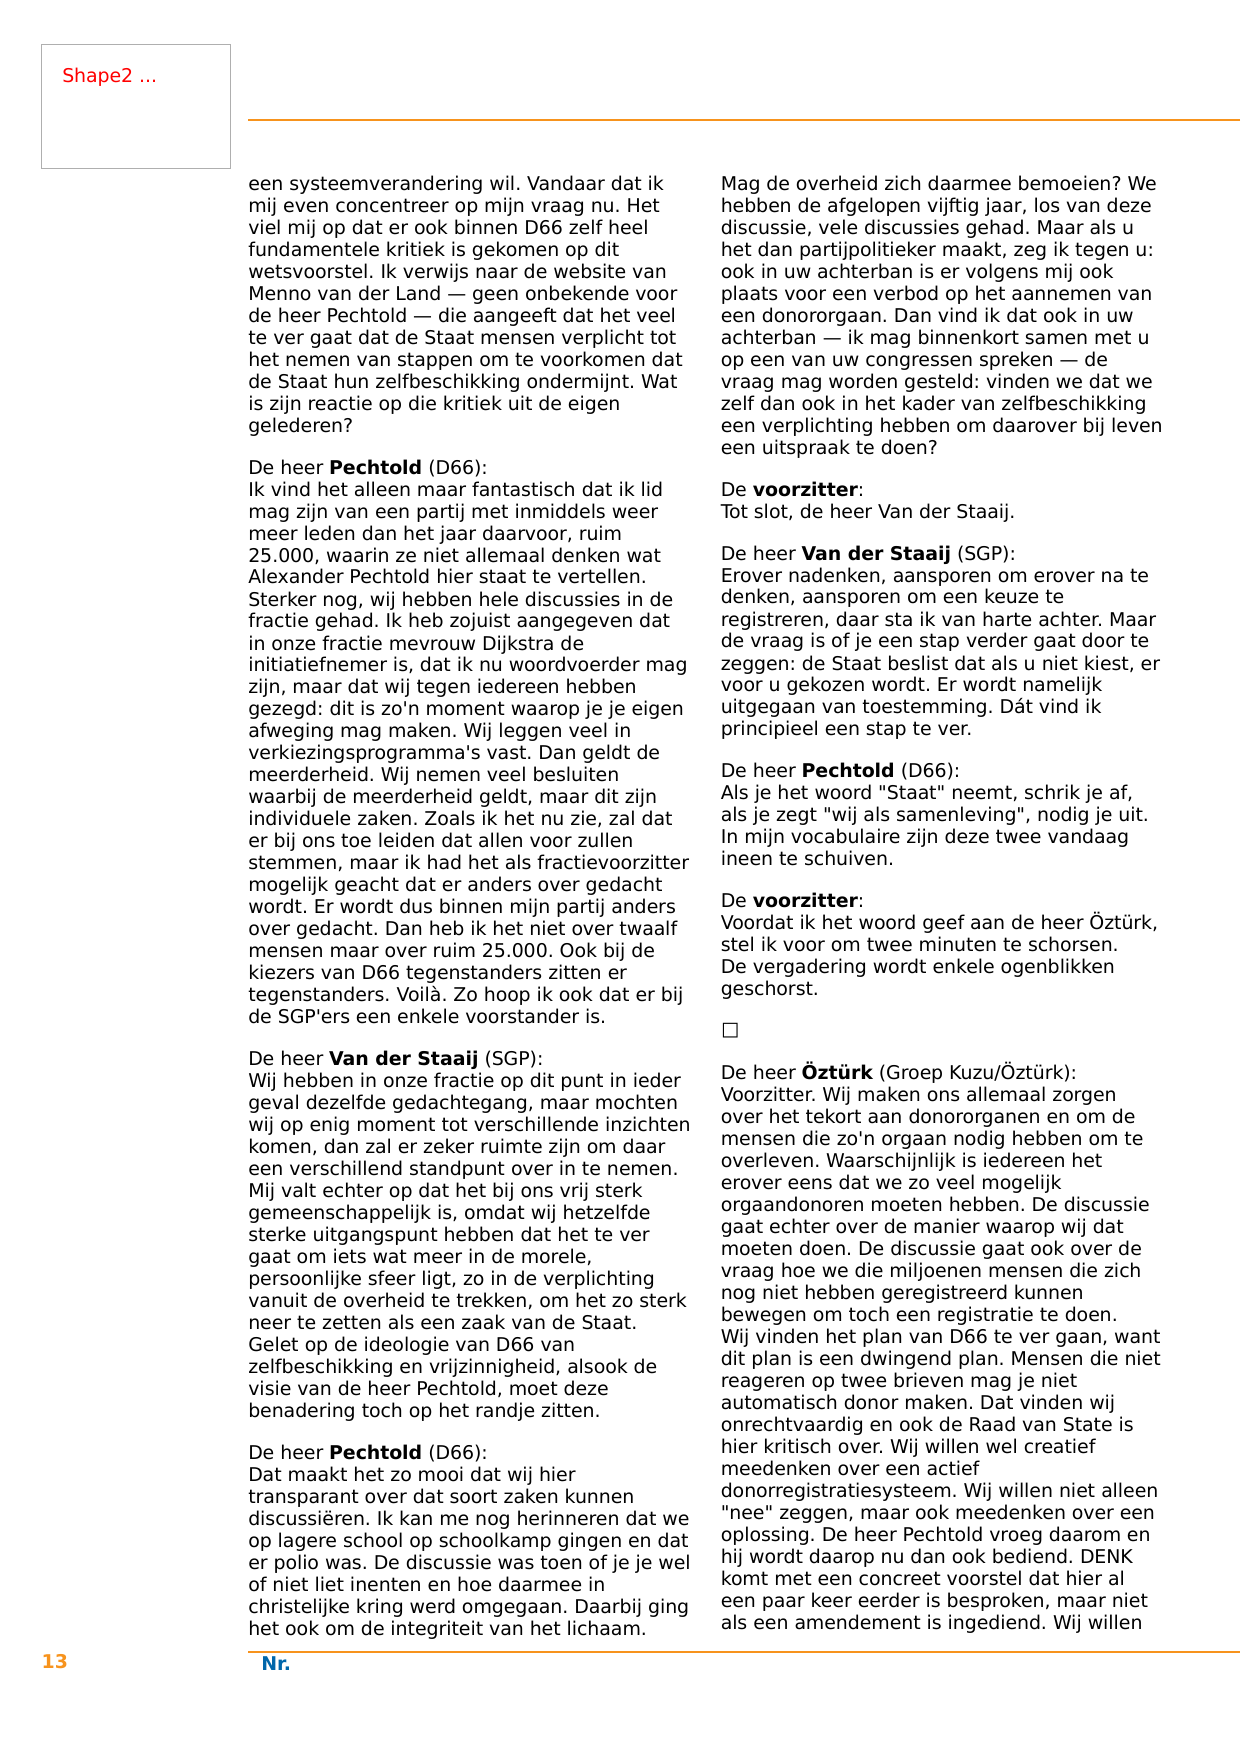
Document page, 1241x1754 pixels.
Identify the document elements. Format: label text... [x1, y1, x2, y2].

text Voordat ik het woord geef aan de heer Öztürk, stel ik voor om twee minuten te schorsen. [721, 912, 1163, 956]
text Wij hebben in onze fractie op dit punt in ieder geval dezelfde gedachtegang, maar mochten wij op enig moment tot verschillende inzichten komen, dan zal er zeker ruimte zijn om daar een verschillend standpunt over in te nemen. Mij valt echter op dat het bij ons vrij sterk gemeenschappelijk is, omdat wij hetzelfde sterke uitgangspunt hebben dat het te ver gaat om iets wat meer in de morele, persoonlijke sfeer ligt, zo in de verplichting vanuit de overheid te trekken, om het zo sterk neer te zetten als een zaak van de Staat. Gelet op de ideologie van D66 van zelfbeschikking en vrijzinnigheid, alsook de visie van de heer Pechtold, moet deze benadering toch op het randje zitten. [248, 1070, 691, 1422]
text De voorzitter: [721, 478, 1163, 501]
text De heer Pechtold (D66): [721, 760, 1163, 782]
text De voorzitter: [721, 890, 1163, 912]
text De heer Van der Staaij (SGP): [248, 1048, 691, 1070]
text Als je het woord "Staat" neemt, schrik je af, als je zegt "wij als samenleving", nodig je uit. In mijn vocabulaire zijn deze twee vandaag ineen te schuiven. [721, 782, 1163, 870]
text De heer Öztürk (Groep Kuzu/Öztürk): [721, 1062, 1163, 1084]
text Ik vind het alleen maar fantastisch dat ik lid mag zijn van een partij met inmiddels weer meer leden dan het jaar daarvoor, ruim 25.000, waarin ze niet allemaal denken wat Alexander Pechtold hier staat te vertellen. Sterker nog, wij hebben hele discussies in de fractie gehad. Ik heb zojuist aangegeven dat in onze fractie mevrouw Dijkstra de initiatiefnemer is, dat ik nu woordvoerder mag zijn, maar dat wij tegen iedereen hebben gezegd: dit is zo'n moment waarop je je eigen afweging mag maken. Wij leggen veel in verkiezingsprogramma's vast. Dan geldt de meerderheid. Wij nemen veel besluiten waarbij de meerderheid geldt, maar dit zijn individuele zaken. Zoals ik het nu zie, zal dat er bij ons toe leiden dat allen voor zullen stemmen, maar ik had het als fractievoorzitter mogelijk geacht dat er anders over gedacht wordt. Er wordt dus binnen mijn partij anders over gedacht. Dan heb ik het niet over twaalf mensen maar over ruim 25.000. Ook bij de kiezers van D66 tegenstanders zitten er tegenstanders. Voilà. Zo hoop ik ook dat er bij de SGP'ers een enkele voorstander is. [248, 478, 691, 1028]
text Dat maakt het zo mooi dat wij hier transparant over dat soort zaken kunnen discussiëren. Ik kan me nog herinneren dat we op lagere school op schoolkamp gingen en dat er polio was. De discussie was toen of je je wel of niet liet inenten en hoe daarmee in christelijke kring werd omgegaan. Daarbij ging het ook om de integriteit van het lichaam. [248, 1464, 691, 1639]
text De heer Pechtold (D66): [248, 1442, 691, 1464]
text Mag de overheid zich daarmee bemoeien? We hebben de afgelopen vijftig jaar, los van deze discussie, vele discussies gehad. Maar als u het dan partijpolitieker maakt, zeg ik tegen u: ook in uw achterban is er volgens mij ook plaats voor een verbod op het aannemen van een donororgaan. Dan vind ik dat ook in uw achterban — ik mag binnenkort samen met u op een van uw congressen spreken — de vraag mag worden gesteld: vinden we dat we zelf dan ook in het kader van zelfbeschikking een verplichting hebben om daarover bij leven een uitspraak te doen? [721, 173, 1163, 458]
text De vergadering wordt enkele ogenblikken geschorst. [721, 956, 1163, 1000]
text Erover nadenken, aansporen om erover na te denken, aansporen om een keuze te registreren, daar sta ik van harte achter. Maar de vraag is of je een stap verder gaat door te zeggen: de Staat beslist dat als u niet kiest, er voor u gekozen wordt. Er wordt namelijk uitgegaan van toestemming. Dát vind ik principieel een stap te ver. [721, 564, 1163, 740]
text ⬜ [721, 1020, 1163, 1042]
text Voorzitter. Wij maken ons allemaal zorgen over het tekort aan donororganen en om de mensen die zo'n orgaan nodig hebben om te overleven. Waarschijnlijk is iedereen het erover eens dat we zo veel mogelijk orgaandonoren moeten hebben. De discussie gaat echter over de manier waarop wij dat moeten doen. De discussie gaat ook over de vraag hoe we die miljoenen mensen die zich nog niet hebben geregistreerd kunnen bewegen om toch een registratie te doen. [721, 1084, 1163, 1326]
text Tot slot, de heer Van der Staaij. [721, 501, 1163, 522]
text Wij vinden het plan van D66 te ver gaan, want dit plan is een dwingend plan. Mensen die niet reageren op twee brieven mag je niet automatisch donor maken. Dat vinden wij onrechtvaardig en ook de Raad van State is hier kritisch over. Wij willen wel creatief meedenken over een actief donorregistratiesysteem. Wij willen niet alleen "nee" zeggen, maar ook meedenken over een oplossing. De heer Pechtold vroeg daarom en hij wordt daarop nu dan ook bediend. DENK komt met een concreet voorstel dat hier al een paar keer eerder is besproken, maar niet als een amendement is ingediend. Wij willen [721, 1326, 1163, 1633]
text De heer Van der Staaij (SGP): [721, 542, 1163, 564]
text een systeemverandering wil. Vandaar dat ik mij even concentreer op mijn vraag nu. Het viel mij op dat er ook binnen D66 zelf heel fundamentele kritiek is gekomen op dit wetsvoorstel. Ik verwijs naar de website van Menno van der Land — geen onbekende voor de heer Pechtold — die aangeeft dat het veel te ver gaat dat de Staat mensen verplicht tot het nemen van stappen om te voorkomen dat de Staat hun zelfbeschikking ondermijnt. Wat is zijn reactie op die kritiek uit de eigen gelederen? [248, 173, 691, 437]
text De heer Pechtold (D66): [248, 457, 691, 478]
